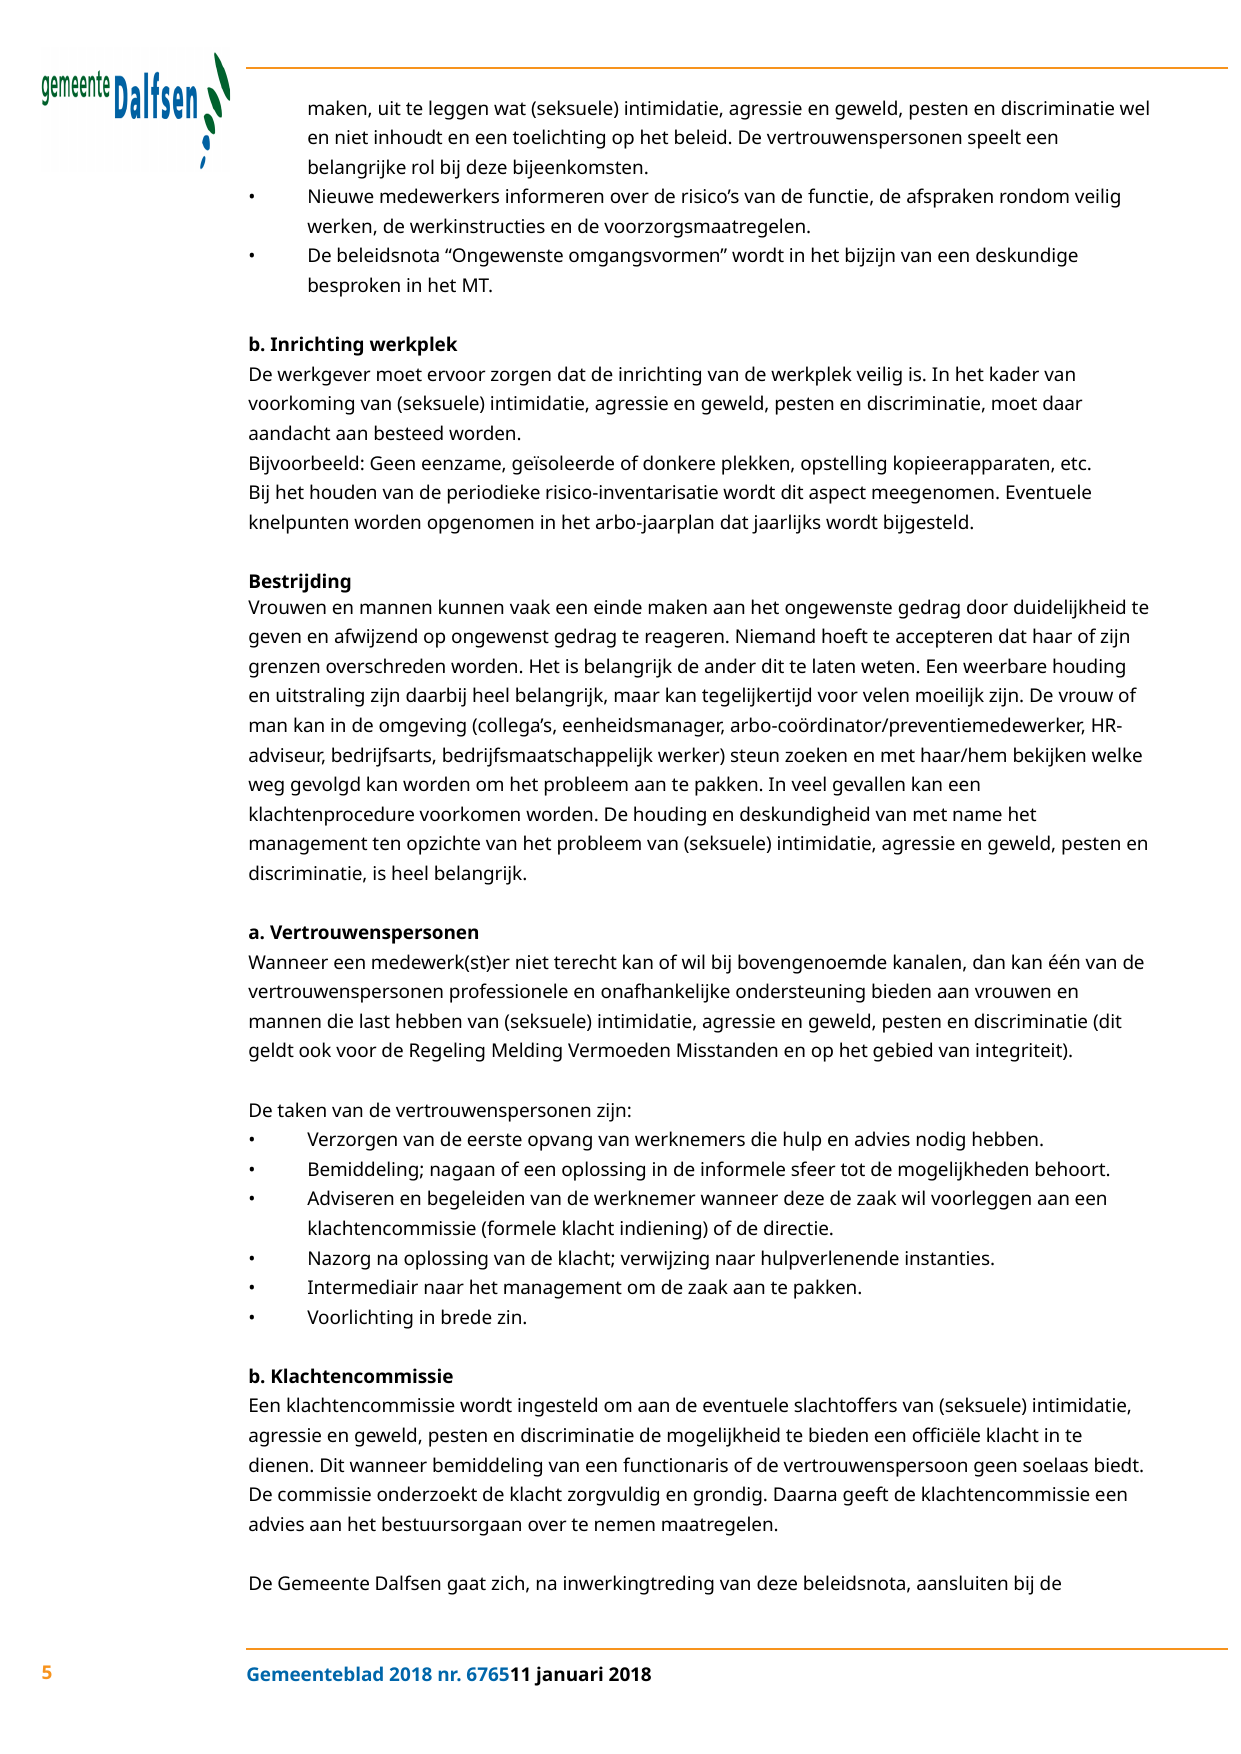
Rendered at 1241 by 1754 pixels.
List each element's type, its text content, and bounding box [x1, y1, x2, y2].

list Nazorg na oplossing van de klacht; verwijzing naar hulpverlenende instanties. [248, 1245, 1152, 1270]
list De beleidsnota “Ongewenste omgangsvormen” wordt in het bijzijn van een deskundige besproken in het MT. [248, 243, 1152, 298]
list Intermediair naar het management om de zaak aan te pakken. [248, 1274, 1152, 1300]
list Adviseren en begeleiden van de werknemer wanneer deze de zaak wil voorleggen aan een klachtencommissie (formele klacht indiening) of de directie. [248, 1186, 1152, 1241]
text Vrouwen en mannen kunnen vaak een einde maken aan het ongewenste gedrag door duidelijkheid te geven en afwijzend op ongewenst gedrag te reageren. Niemand hoeft te accepteren dat haar of zijn grenzen overschreden worden. Het is belangrijk de ander dit te laten weten. Een weerbare houding en uitstraling zijn daarbij heel belangrijk, maar kan tegelijkertijd voor velen moeilijk zijn. De vrouw of man kan in de omgeving (collega’s, eenheidsmanager, arbo-coördinator/preventiemedewerker, HR-adviseur, bedrijfsarts, bedrijfsmaatschappelijk werker) steun zoeken en met haar/hem bekijken welke weg gevolgd kan worden om het probleem aan te pakken. In veel gevallen kan een klachtenprocedure voorkomen worden. De houding en deskundigheid van met name het management ten opzichte van het probleem van (seksuele) intimidatie, agressie en geweld, pesten en discriminatie, is heel belangrijk. [248, 594, 1152, 886]
text b. Klachtencommissie [248, 1363, 1152, 1389]
text b. Inrichting werkplek [248, 331, 1152, 357]
text Een klachtencommissie wordt ingesteld om aan de eventuele slachtoffers van (seksuele) intimidatie, agressie en geweld, pesten en discriminatie de mogelijkheid te bieden een officiële klacht in te dienen. Dit wanneer bemiddeling van een functionaris of de vertrouwenspersoon geen soelaas biedt. De commissie onderzoekt de klacht zorgvuldig en grondig. Daarna geeft de klachtencommissie een advies aan het bestuursorgaan over te nemen maatregelen. [248, 1393, 1152, 1537]
list Voorlichting in brede zin. [248, 1304, 1152, 1329]
text De Gemeente Dalfsen gaat zich, na inwerkingtreding van deze beleidsnota, aansluiten bij de [248, 1570, 1152, 1596]
picture [41, 47, 231, 172]
text Bestrijding [248, 568, 1152, 594]
list Nieuwe medewerkers informeren over de risico’s van de functie, de afspraken rondom veilig werken, de werkinstructies en de voorzorgsmaatregelen. [248, 183, 1152, 239]
text a. Vertrouwenspersonen [248, 919, 1152, 945]
list Bemiddeling; nagaan of een oplossing in de informele sfeer tot de mogelijkheden behoort. [248, 1156, 1152, 1182]
list maken, uit te leggen wat (seksuele) intimidatie, agressie en geweld, pesten en discriminatie wel en niet inhoudt en een toelichting op het beleid. De vertrouwenspersonen speelt een belangrijke rol bij deze bijeenkomsten. [248, 95, 1152, 180]
text Bij het houden van de periodieke risico-inventarisatie wordt dit aspect meegenomen. Eventuele knelpunten worden opgenomen in het arbo-jaarplan dat jaarlijks wordt bijgesteld. [248, 479, 1152, 535]
text Bijvoorbeeld: Geen eenzame, geïsoleerde of donkere plekken, opstelling kopieerapparaten, etc. [248, 450, 1152, 476]
text Wanneer een medewerk(st)er niet terecht kan of wil bij bovengenoemde kanalen, dan kan één van de vertrouwenspersonen professionele en onafhankelijke ondersteuning bieden aan vrouwen en mannen die last hebben van (seksuele) intimidatie, agressie en geweld, pesten en discriminatie (dit geldt ook voor de Regeling Melding Vermoeden Misstanden en op het gebied van integriteit). [248, 949, 1152, 1063]
text De werkgever moet ervoor zorgen dat de inrichting van de werkplek veilig is. In het kader van voorkoming van (seksuele) intimidatie, agressie en geweld, pesten en discriminatie, moet daar aandacht aan besteed worden. [248, 361, 1152, 446]
text De taken van de vertrouwenspersonen zijn: [248, 1097, 1152, 1122]
list Verzorgen van de eerste opvang van werknemers die hulp en advies nodig hebben. [248, 1126, 1152, 1152]
